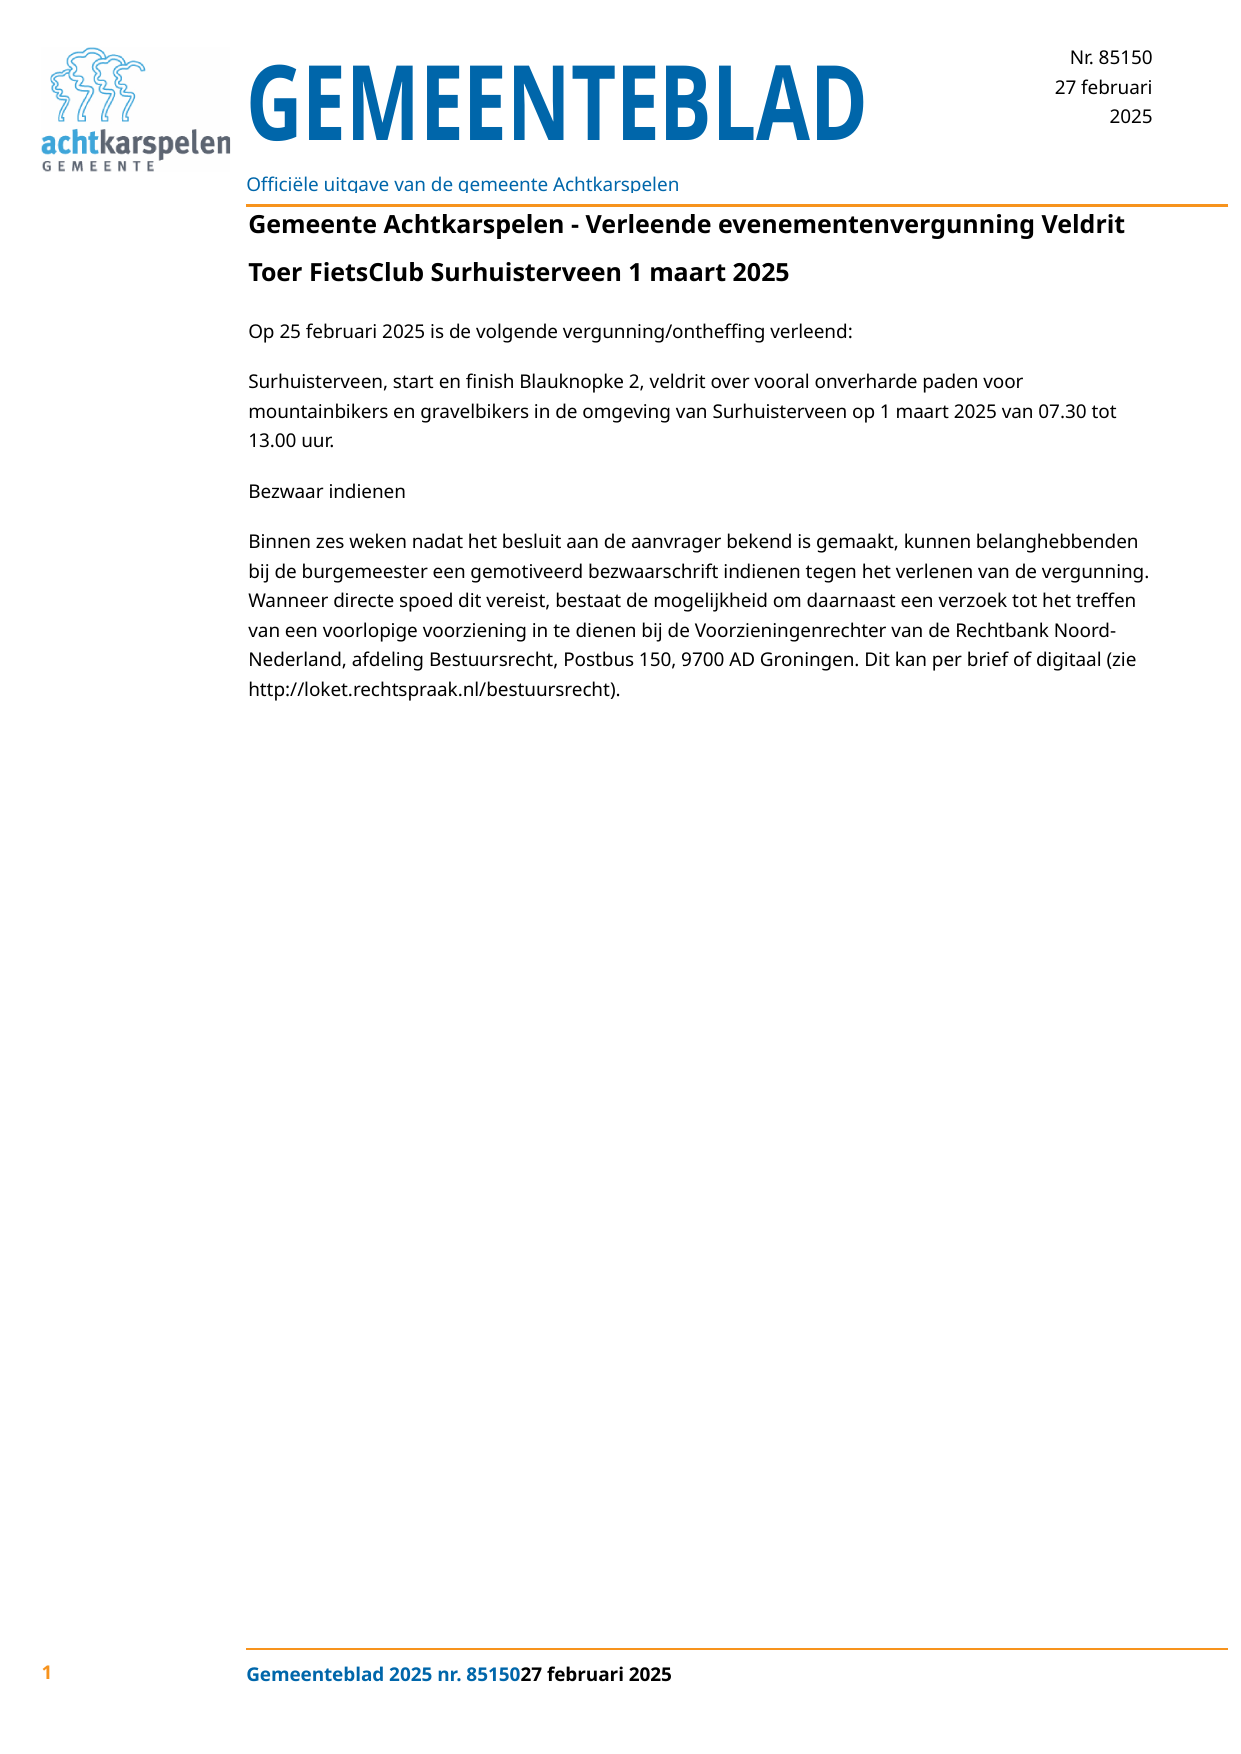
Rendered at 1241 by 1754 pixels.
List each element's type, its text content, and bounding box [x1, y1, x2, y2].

text Op 25 februari 2025 is de volgende vergunning/ontheffing verleend: [248, 318, 1152, 344]
text Bezwaar indienen [248, 478, 1152, 504]
text Surhuisterveen, start en finish Blauknopke 2, veldrit over vooral onverharde paden voor mountainbikers en gravelbikers in de omgeving van Surhuisterveen op 1 maart 2025 van 07.30 tot 13.00 uur. [248, 368, 1152, 453]
text Binnen zes weken nadat het besluit aan de aanvrager bekend is gemaakt, kunnen belanghebbenden bij de burgemeester een gemotiveerd bezwaarschrift indienen tegen het verlenen van de vergunning. Wanneer directe spoed dit vereist, bestaat de mogelijkheid om daarnaast een verzoek tot het treffen van een voorlopige voorziening in te dienen bij de Voorzieningenrechter van de Rechtbank Noord-Nederland, afdeling Bestuursrecht, Postbus 150, 9700 AD Groningen. Dit kan per brief of digitaal (zie http://loket.rechtspraak.nl/bestuursrecht). [248, 528, 1152, 702]
picture [41, 47, 231, 172]
text Gemeente Achtkarspelen - Verleende evenementenvergunning Veldrit Toer FietsClub Surhuisterveen 1 maart 2025 [248, 207, 1152, 288]
